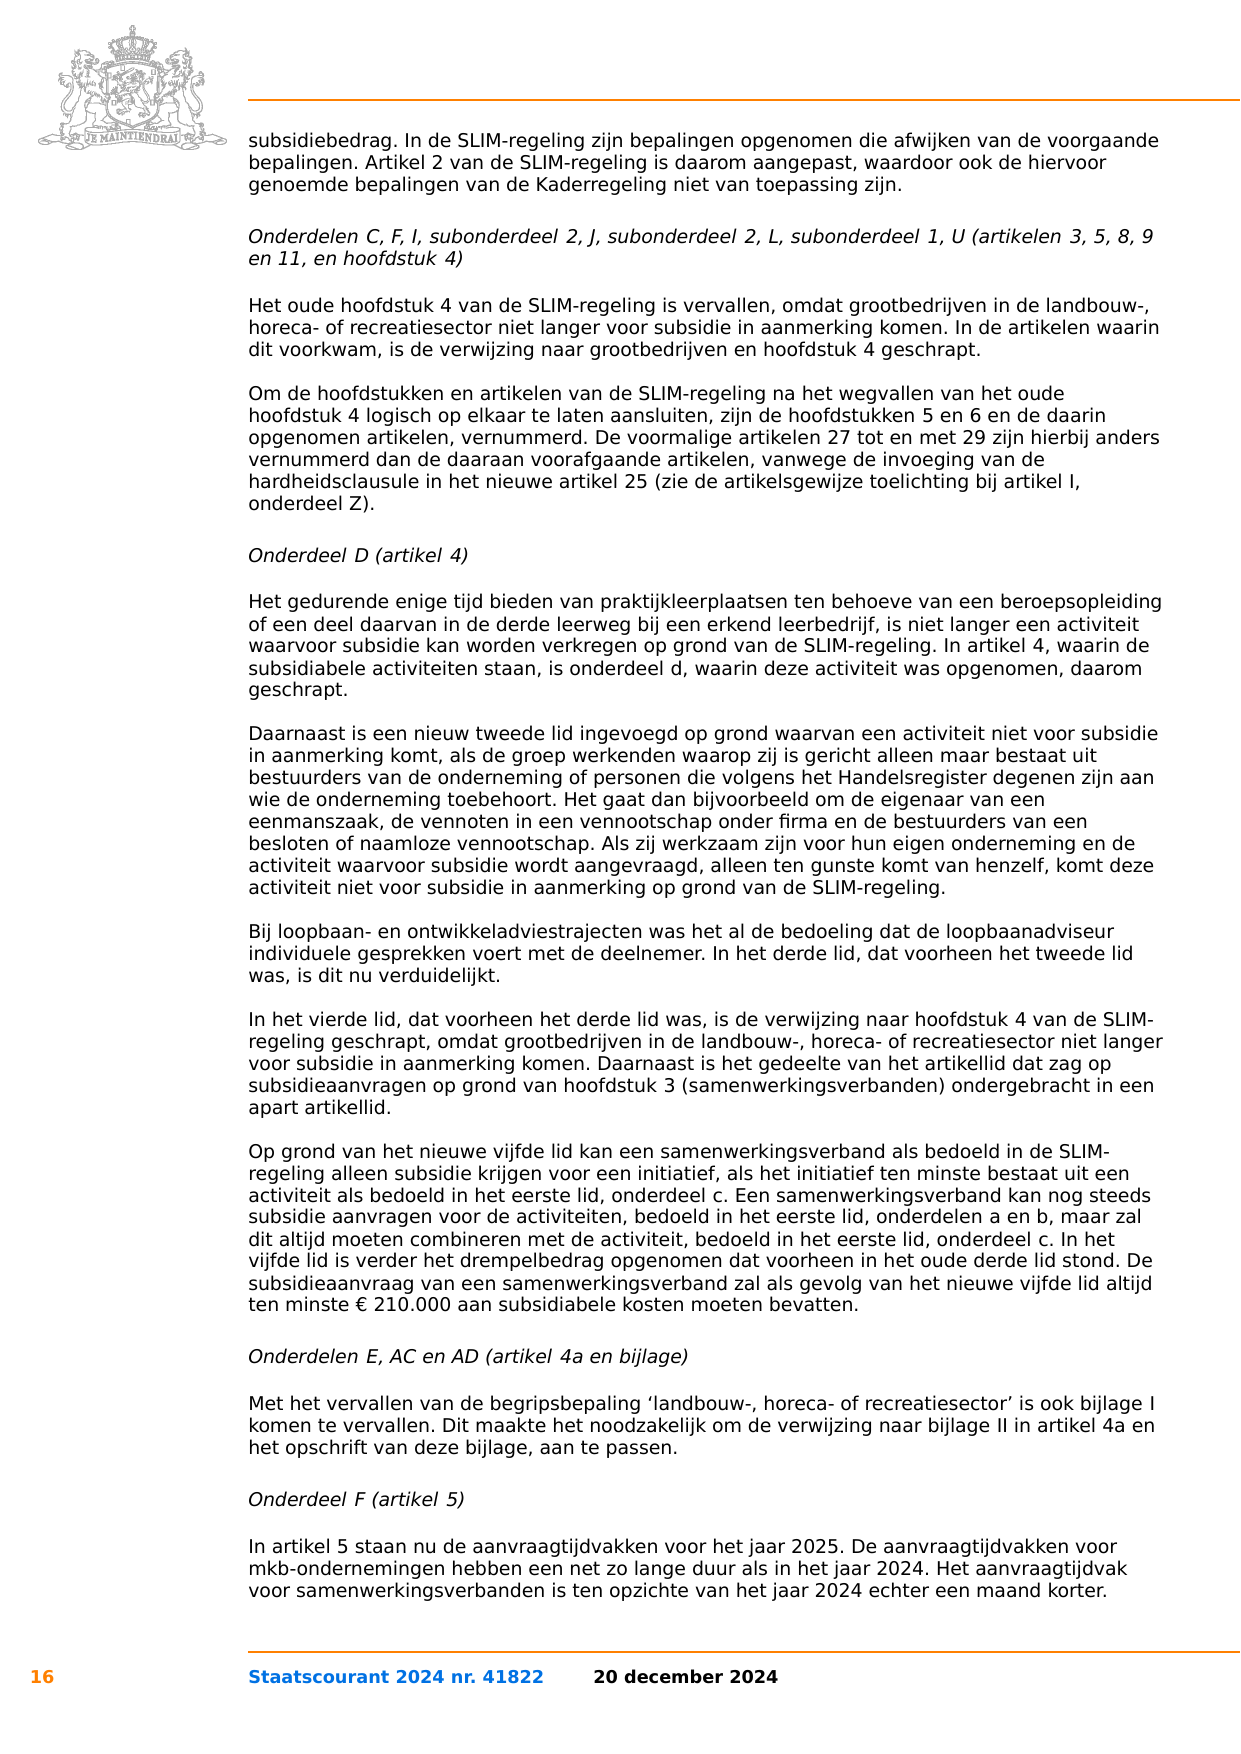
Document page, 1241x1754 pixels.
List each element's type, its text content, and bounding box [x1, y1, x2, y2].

text Het gedurende enige tijd bieden van praktijkleerplaatsen ten behoeve van een beroepsopleiding of een deel daarvan in de derde leerweg bij een erkend leerbedrijf, is niet langer een activiteit waarvoor subsidie kan worden verkregen op grond van de SLIM-regeling. In artikel 4, waarin de subsidiabele activiteiten staan, is onderdeel d, waarin deze activiteit was opgenomen, daarom geschrapt. [248, 591, 1163, 701]
subtitle Onderdelen C, F, I, subonderdeel 2, J, subonderdeel 2, L, subonderdeel 1, U (artikelen 3, 5, 8, 9 en 11, en hoofdstuk 4) [248, 226, 1163, 270]
subtitle Onderdeel F (artikel 5) [248, 1489, 1163, 1511]
text Op grond van het nieuwe vijfde lid kan een samenwerkingsverband als bedoeld in de SLIM-regeling alleen subsidie krijgen voor een initiatief, als het initiatief ten minste bestaat uit een activiteit als bedoeld in het eerste lid, onderdeel c. Een samenwerkingsverband kan nog steeds subsidie aanvragen voor de activiteiten, bedoeld in het eerste lid, onderdelen a en b, maar zal dit altijd moeten combineren met de activiteit, bedoeld in het eerste lid, onderdeel c. In het vijfde lid is verder het drempelbedrag opgenomen dat voorheen in het oude derde lid stond. De subsidieaanvraag van een samenwerkingsverband zal als gevolg van het nieuwe vijfde lid altijd ten minste € 210.000 aan subsidiabele kosten moeten bevatten. [248, 1141, 1163, 1316]
text Daarnaast is een nieuw tweede lid ingevoegd op grond waarvan een activiteit niet voor subsidie in aanmerking komt, als de groep werkenden waarop zij is gericht alleen maar bestaat uit bestuurders van de onderneming of personen die volgens het Handelsregister degenen zijn aan wie de onderneming toebehoort. Het gaat dan bijvoorbeeld om de eigenaar van een eenmanszaak, de vennoten in een vennootschap onder firma en de bestuurders van een besloten of naamloze vennootschap. Als zij werkzaam zijn voor hun eigen onderneming en de activiteit waarvoor subsidie wordt aangevraagd, alleen ten gunste komt van henzelf, komt deze activiteit niet voor subsidie in aanmerking op grond van de SLIM-regeling. [248, 723, 1163, 899]
text subsidiebedrag. In de SLIM-regeling zijn bepalingen opgenomen die afwijken van de voorgaande bepalingen. Artikel 2 van de SLIM-regeling is daarom aangepast, waardoor ook de hiervoor genoemde bepalingen van de Kaderregeling niet van toepassing zijn. [248, 130, 1163, 196]
text Met het vervallen van de begripsbepaling ‘landbouw-, horeca- of recreatiesector’ is ook bijlage I komen te vervallen. Dit maakte het noodzakelijk om de verwijzing naar bijlage II in artikel 4a en het opschrift van deze bijlage, aan te passen. [248, 1393, 1163, 1459]
subtitle Onderdelen E, AC en AD (artikel 4a en bijlage) [248, 1346, 1163, 1368]
text Bij loopbaan- en ontwikkeladviestrajecten was het al de bedoeling dat de loopbaanadviseur individuele gesprekken voert met de deelnemer. In het derde lid, dat voorheen het tweede lid was, is dit nu verduidelijkt. [248, 921, 1163, 987]
text In artikel 5 staan nu de aanvraagtijdvakken voor het jaar 2025. De aanvraagtijdvakken voor mkb-ondernemingen hebben een net zo lange duur als in het jaar 2024. Het aanvraagtijdvak voor samenwerkingsverbanden is ten opzichte van het jaar 2024 echter een maand korter. [248, 1536, 1163, 1602]
text Om de hoofdstukken en artikelen van de SLIM-regeling na het wegvallen van het oude hoofdstuk 4 logisch op elkaar te laten aansluiten, zijn de hoofdstukken 5 en 6 en de daarin opgenomen artikelen, vernummerd. De voormalige artikelen 27 tot en met 29 zijn hierbij anders vernummerd dan de daaraan voorafgaande artikelen, vanwege de invoeging van de hardheidsclausule in het nieuwe artikel 25 (zie de artikelsgewijze toelichting bij artikel I, onderdeel Z). [248, 383, 1163, 514]
picture [38, 25, 227, 150]
text Het oude hoofdstuk 4 van de SLIM-regeling is vervallen, omdat grootbedrijven in de landbouw-, horeca- of recreatiesector niet langer voor subsidie in aanmerking komen. In de artikelen waarin dit voorkwam, is de verwijzing naar grootbedrijven en hoofdstuk 4 geschrapt. [248, 295, 1163, 361]
subtitle Onderdeel D (artikel 4) [248, 544, 1163, 566]
text In het vierde lid, dat voorheen het derde lid was, is de verwijzing naar hoofdstuk 4 van de SLIM-regeling geschrapt, omdat grootbedrijven in de landbouw-, horeca- of recreatiesector niet langer voor subsidie in aanmerking komen. Daarnaast is het gedeelte van het artikellid dat zag op subsidieaanvragen op grond van hoofdstuk 3 (samenwerkingsverbanden) ondergebracht in een apart artikellid. [248, 1009, 1163, 1119]
